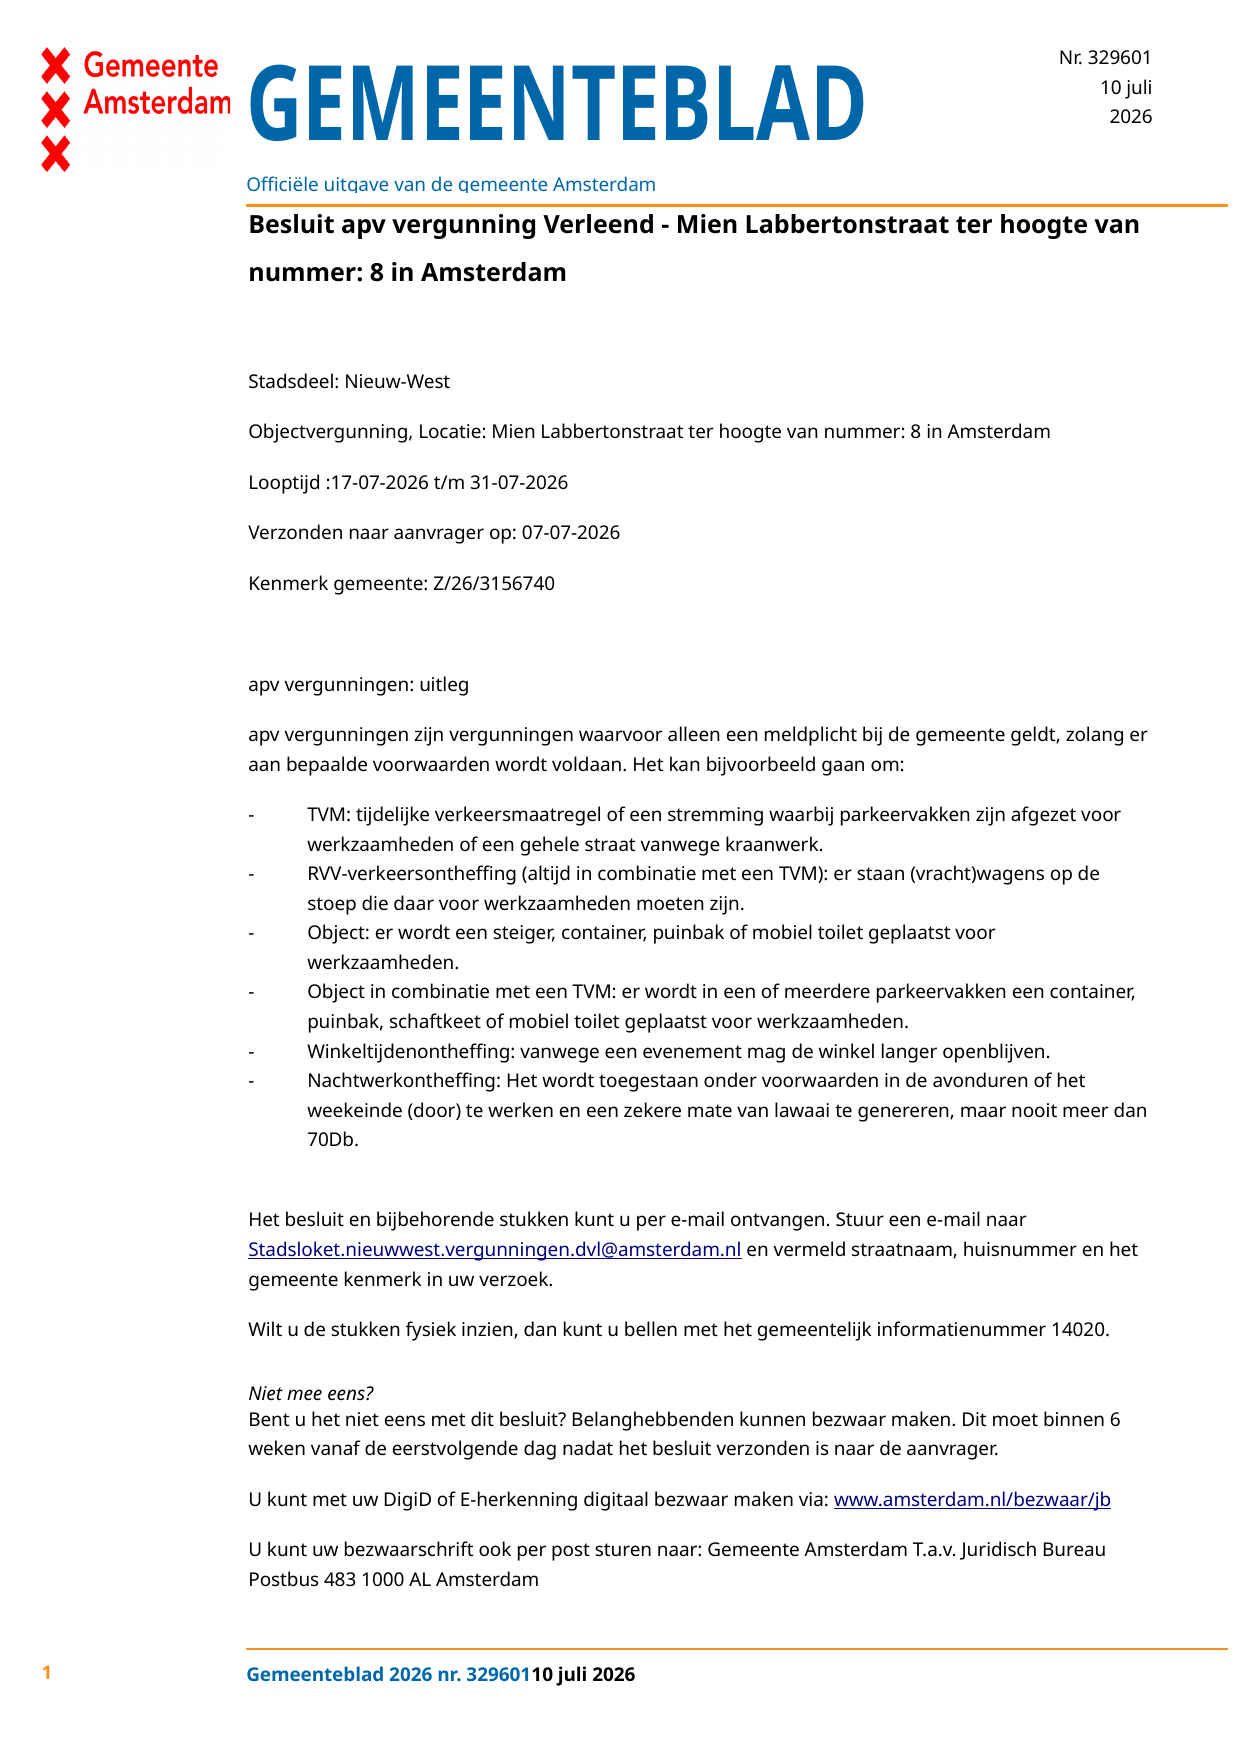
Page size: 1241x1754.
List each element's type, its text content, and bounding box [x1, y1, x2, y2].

text U kunt met uw DigiD of E-herkenning digitaal bezwaar maken via: www.amsterdam.nl/bezwaar/jb [248, 1486, 1152, 1512]
text Stadsdeel: Nieuw-West [248, 368, 1152, 394]
picture [41, 47, 231, 172]
list RVV-verkeersontheffing (altijd in combinatie met een TVM): er staan (vracht)wagens op de stoep die daar voor werkzaamheden moeten zijn. [248, 860, 1152, 916]
list Winkeltijdenontheffing: vanwege een evenement mag de winkel langer openblijven. [248, 1038, 1152, 1064]
text Objectvergunning, Locatie: Mien Labbertonstraat ter hoogte van nummer: 8 in Amsterdam [248, 419, 1152, 444]
list Object: er wordt een steiger, container, puinbak of mobiel toilet geplaatst voor werkzaamheden. [248, 919, 1152, 975]
text Wilt u de stukken fysiek inzien, dan kunt u bellen met het gemeentelijk informatienummer 14020. [248, 1316, 1152, 1342]
list TVM: tijdelijke verkeersmaatregel of een stremming waarbij parkeervakken zijn afgezet voor werkzaamheden of een gehele straat vanwege kraanwerk. [248, 801, 1152, 857]
text Besluit apv vergunning Verleend - Mien Labbertonstraat ter hoogte van nummer: 8 in Amsterdam [248, 207, 1152, 288]
text apv vergunningen: uitleg [248, 671, 1152, 697]
text Looptijd :17-07-2026 t/m 31-07-2026 [248, 469, 1152, 495]
list Nachtwerkontheffing: Het wordt toegestaan onder voorwaarden in de avonduren of het weekeinde (door) te werken en een zekere mate van lawaai te genereren, maar nooit meer dan 70Db. [248, 1067, 1152, 1152]
text Het besluit en bijbehorende stukken kunt u per e-mail ontvangen. Stuur een e-mail naar Stadsloket.nieuwwest.vergunningen.dvl@amsterdam.nl en vermeld straatnaam, huisnummer en het gemeente kenmerk in uw verzoek. [248, 1207, 1152, 1292]
list Object in combinatie met een TVM: er wordt in een of meerdere parkeervakken een container, puinbak, schaftkeet of mobiel toilet geplaatst voor werkzaamheden. [248, 979, 1152, 1034]
text Bent u het niet eens met dit besluit? Belanghebbenden kunnen bezwaar maken. Dit moet binnen 6 weken vanaf de eerstvolgende dag nadat het besluit verzonden is naar de aanvrager. [248, 1406, 1152, 1461]
text apv vergunningen zijn vergunningen waarvoor alleen een meldplicht bij de gemeente geldt, zolang er aan bepaalde voorwaarden wordt voldaan. Het kan bijvoorbeeld gaan om: [248, 721, 1152, 777]
text Verzonden naar aanvrager op: 07-07-2026 [248, 519, 1152, 545]
text Niet mee eens? [248, 1380, 1152, 1406]
text U kunt uw bezwaarschrift ook per post sturen naar: Gemeente Amsterdam T.a.v. Juridisch Bureau Postbus 483 1000 AL Amsterdam [248, 1536, 1152, 1592]
text Kenmerk gemeente: Z/26/3156740 [248, 570, 1152, 596]
